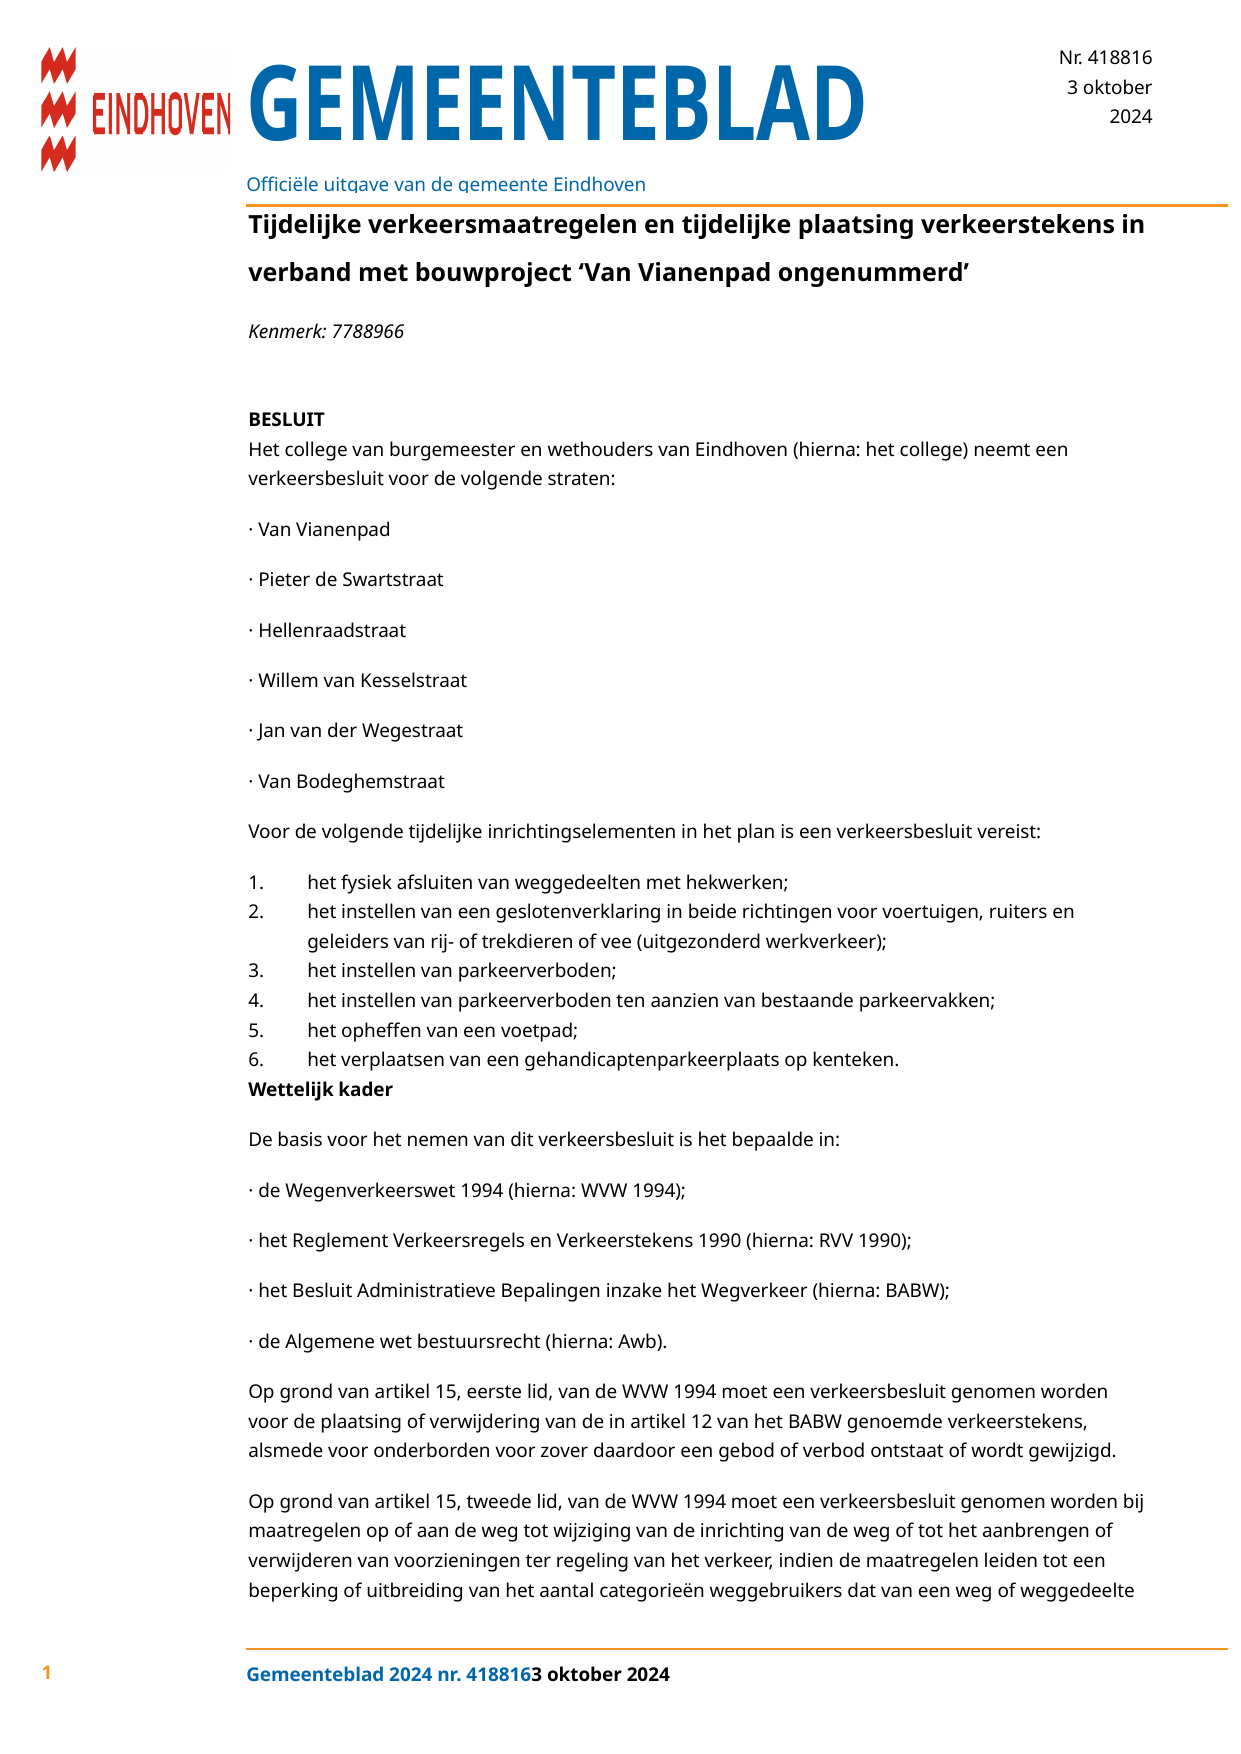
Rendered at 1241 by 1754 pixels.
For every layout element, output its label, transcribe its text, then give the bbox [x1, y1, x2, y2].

list het instellen van een geslotenverklaring in beide richtingen voor voertuigen, ruiters en geleiders van rij- of trekdieren of vee (uitgezonderd werkverkeer); [248, 898, 1152, 954]
list het instellen van parkeerverboden ten aanzien van bestaande parkeervakken; [248, 987, 1152, 1013]
text · het Reglement Verkeersregels en Verkeerstekens 1990 (hierna: RVV 1990); [248, 1227, 1152, 1253]
text · Pieter de Swartstraat [248, 566, 1152, 592]
text Kenmerk: 7788966 [248, 318, 1152, 344]
text De basis voor het nemen van dit verkeersbesluit is het bepaalde in: [248, 1126, 1152, 1152]
text · Jan van der Wegestraat [248, 718, 1152, 743]
text · Van Vianenpad [248, 516, 1152, 542]
text Het college van burgemeester en wethouders van Eindhoven (hierna: het college) neemt een verkeersbesluit voor de volgende straten: [248, 436, 1152, 491]
list het verplaatsen van een gehandicaptenparkeerplaats op kenteken. [248, 1046, 1152, 1072]
text · het Besluit Administratieve Bepalingen inzake het Wegverkeer (hierna: BABW); [248, 1278, 1152, 1303]
text · de Wegenverkeerswet 1994 (hierna: WVW 1994); [248, 1177, 1152, 1202]
text · Van Bodeghemstraat [248, 768, 1152, 794]
list het fysiek afsluiten van weggedeelten met hekwerken; [248, 869, 1152, 894]
text · Hellenraadstraat [248, 617, 1152, 642]
text Op grond van artikel 15, tweede lid, van de WVW 1994 moet een verkeersbesluit genomen worden bij maatregelen op of aan de weg tot wijziging van de inrichting van de weg of tot het aanbrengen of verwijderen van voorzieningen ter regeling van het verkeer, indien de maatregelen leiden tot een beperking of uitbreiding van het aantal categorieën weggebruikers dat van een weg of weggedeelte [248, 1488, 1152, 1602]
text · de Algemene wet bestuursrecht (hierna: Awb). [248, 1328, 1152, 1354]
text Voor de volgende tijdelijke inrichtingselementen in het plan is een verkeersbesluit vereist: [248, 818, 1152, 844]
text · Willem van Kesselstraat [248, 667, 1152, 693]
text Wettelijk kader [248, 1076, 1152, 1102]
picture [41, 47, 231, 172]
text Op grond van artikel 15, eerste lid, van de WVW 1994 moet een verkeersbesluit genomen worden voor de plaatsing of verwijdering van de in artikel 12 van het BABW genoemde verkeerstekens, alsmede voor onderborden voor zover daardoor een gebod of verbod ontstaat of wordt gewijzigd. [248, 1378, 1152, 1463]
list het opheffen van een voetpad; [248, 1017, 1152, 1042]
text Tijdelijke verkeersmaatregelen en tijdelijke plaatsing verkeerstekens in verband met bouwproject ‘Van Vianenpad ongenummerd’ [248, 207, 1152, 288]
text BESLUIT [248, 406, 1152, 432]
list het instellen van parkeerverboden; [248, 958, 1152, 983]
